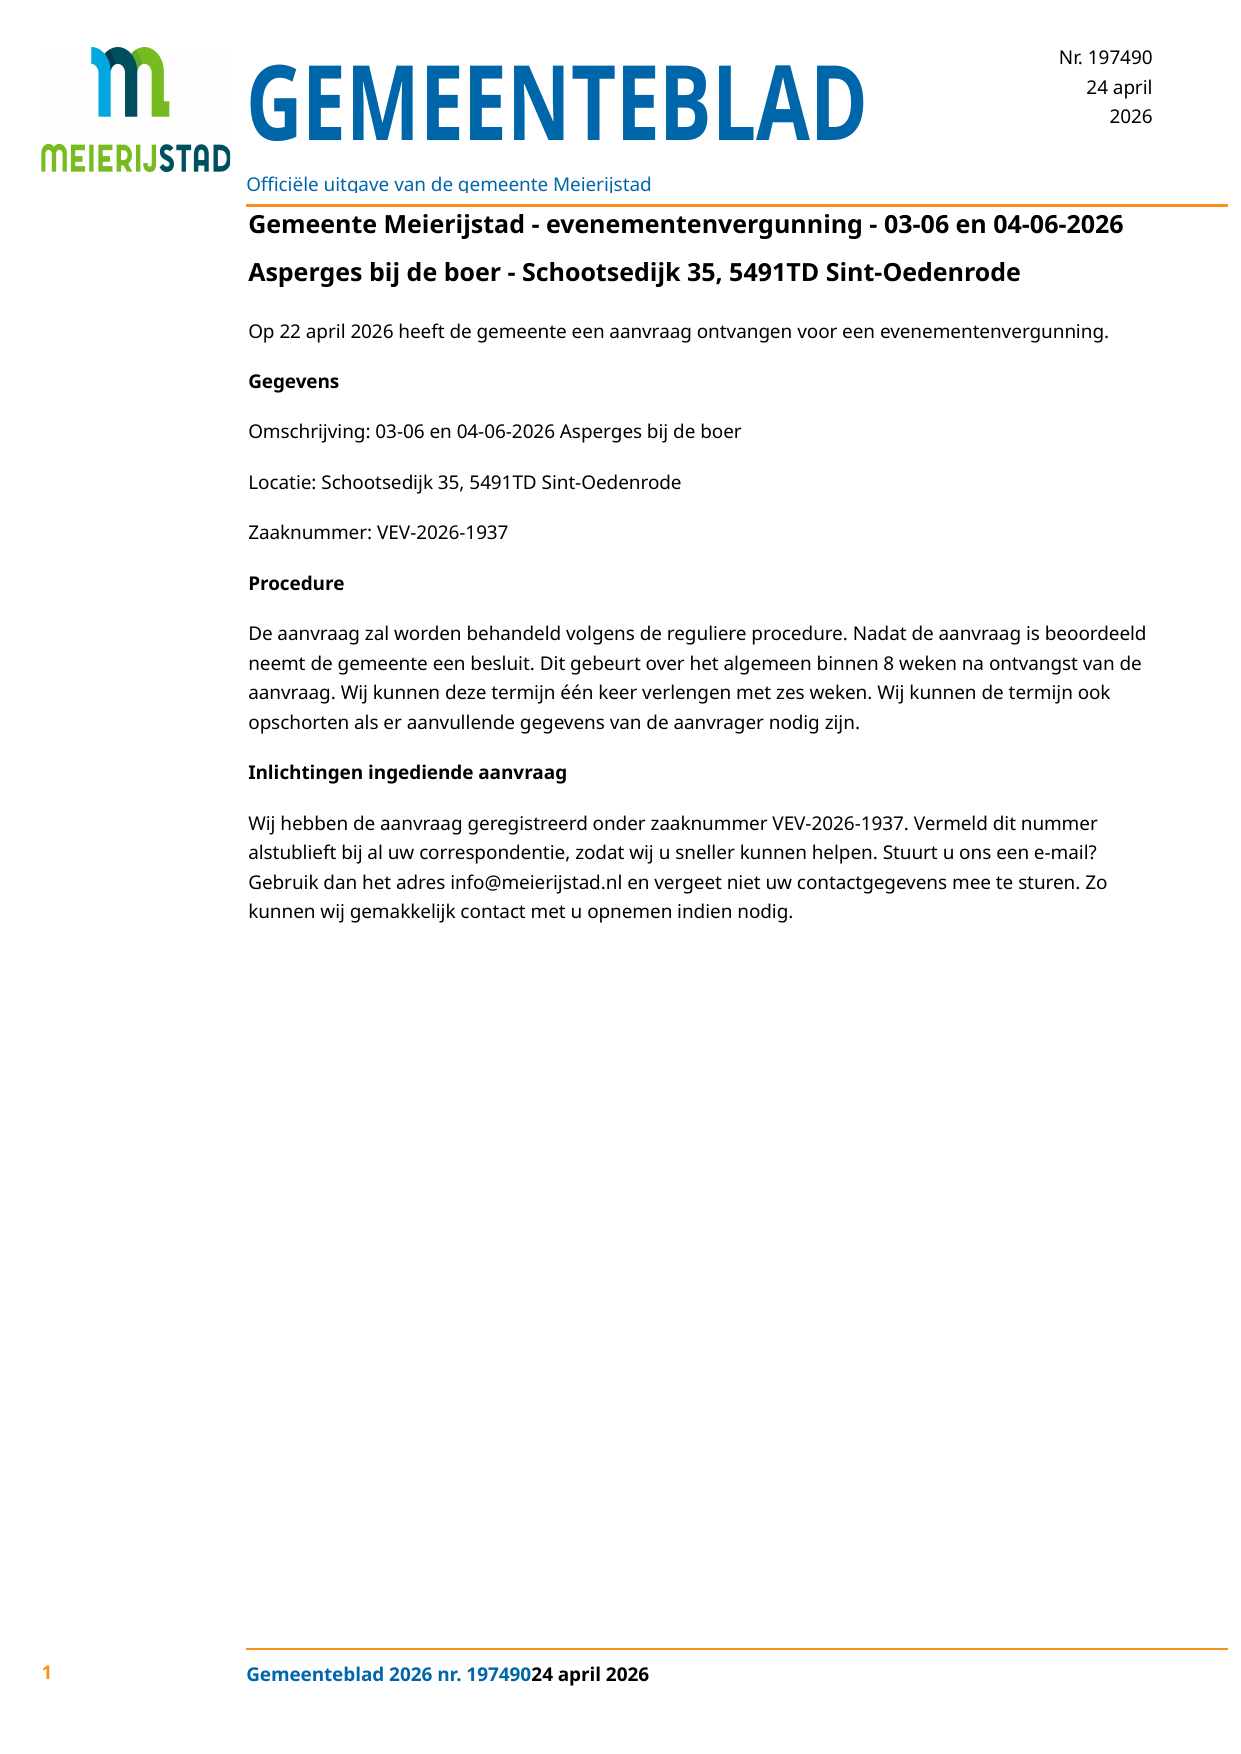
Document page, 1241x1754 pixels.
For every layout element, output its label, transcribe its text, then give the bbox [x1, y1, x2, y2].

text Gegevens [248, 368, 1152, 394]
text De aanvraag zal worden behandeld volgens de reguliere procedure. Nadat de aanvraag is beoordeeld neemt de gemeente een besluit. Dit gebeurt over het algemeen binnen 8 weken na ontvangst van de aanvraag. Wij kunnen deze termijn één keer verlengen met zes weken. Wij kunnen de termijn ook opschorten als er aanvullende gegevens van de aanvrager nodig zijn. [248, 620, 1152, 735]
text Inlichtingen ingediende aanvraag [248, 759, 1152, 785]
text Wij hebben de aanvraag geregistreerd onder zaaknummer VEV-2026-1937. Vermeld dit nummer alstublieft bij al uw correspondentie, zodat wij u sneller kunnen helpen. Stuurt u ons een e-mail? Gebruik dan het adres info@meierijstad.nl en vergeet niet uw contactgegevens mee te sturen. Zo kunnen wij gemakkelijk contact met u opnemen indien nodig. [248, 810, 1152, 924]
text Zaaknummer: VEV-2026-1937 [248, 519, 1152, 545]
text Procedure [248, 570, 1152, 596]
text Op 22 april 2026 heeft de gemeente een aanvraag ontvangen voor een evenementenvergunning. [248, 318, 1152, 344]
text Locatie: Schootsedijk 35, 5491TD Sint-Oedenrode [248, 469, 1152, 495]
text Gemeente Meierijstad - evenementenvergunning - 03-06 en 04-06-2026 Asperges bij de boer - Schootsedijk 35, 5491TD Sint-Oedenrode [248, 207, 1152, 288]
picture [41, 47, 231, 172]
text Omschrijving: 03-06 en 04-06-2026 Asperges bij de boer [248, 419, 1152, 444]
